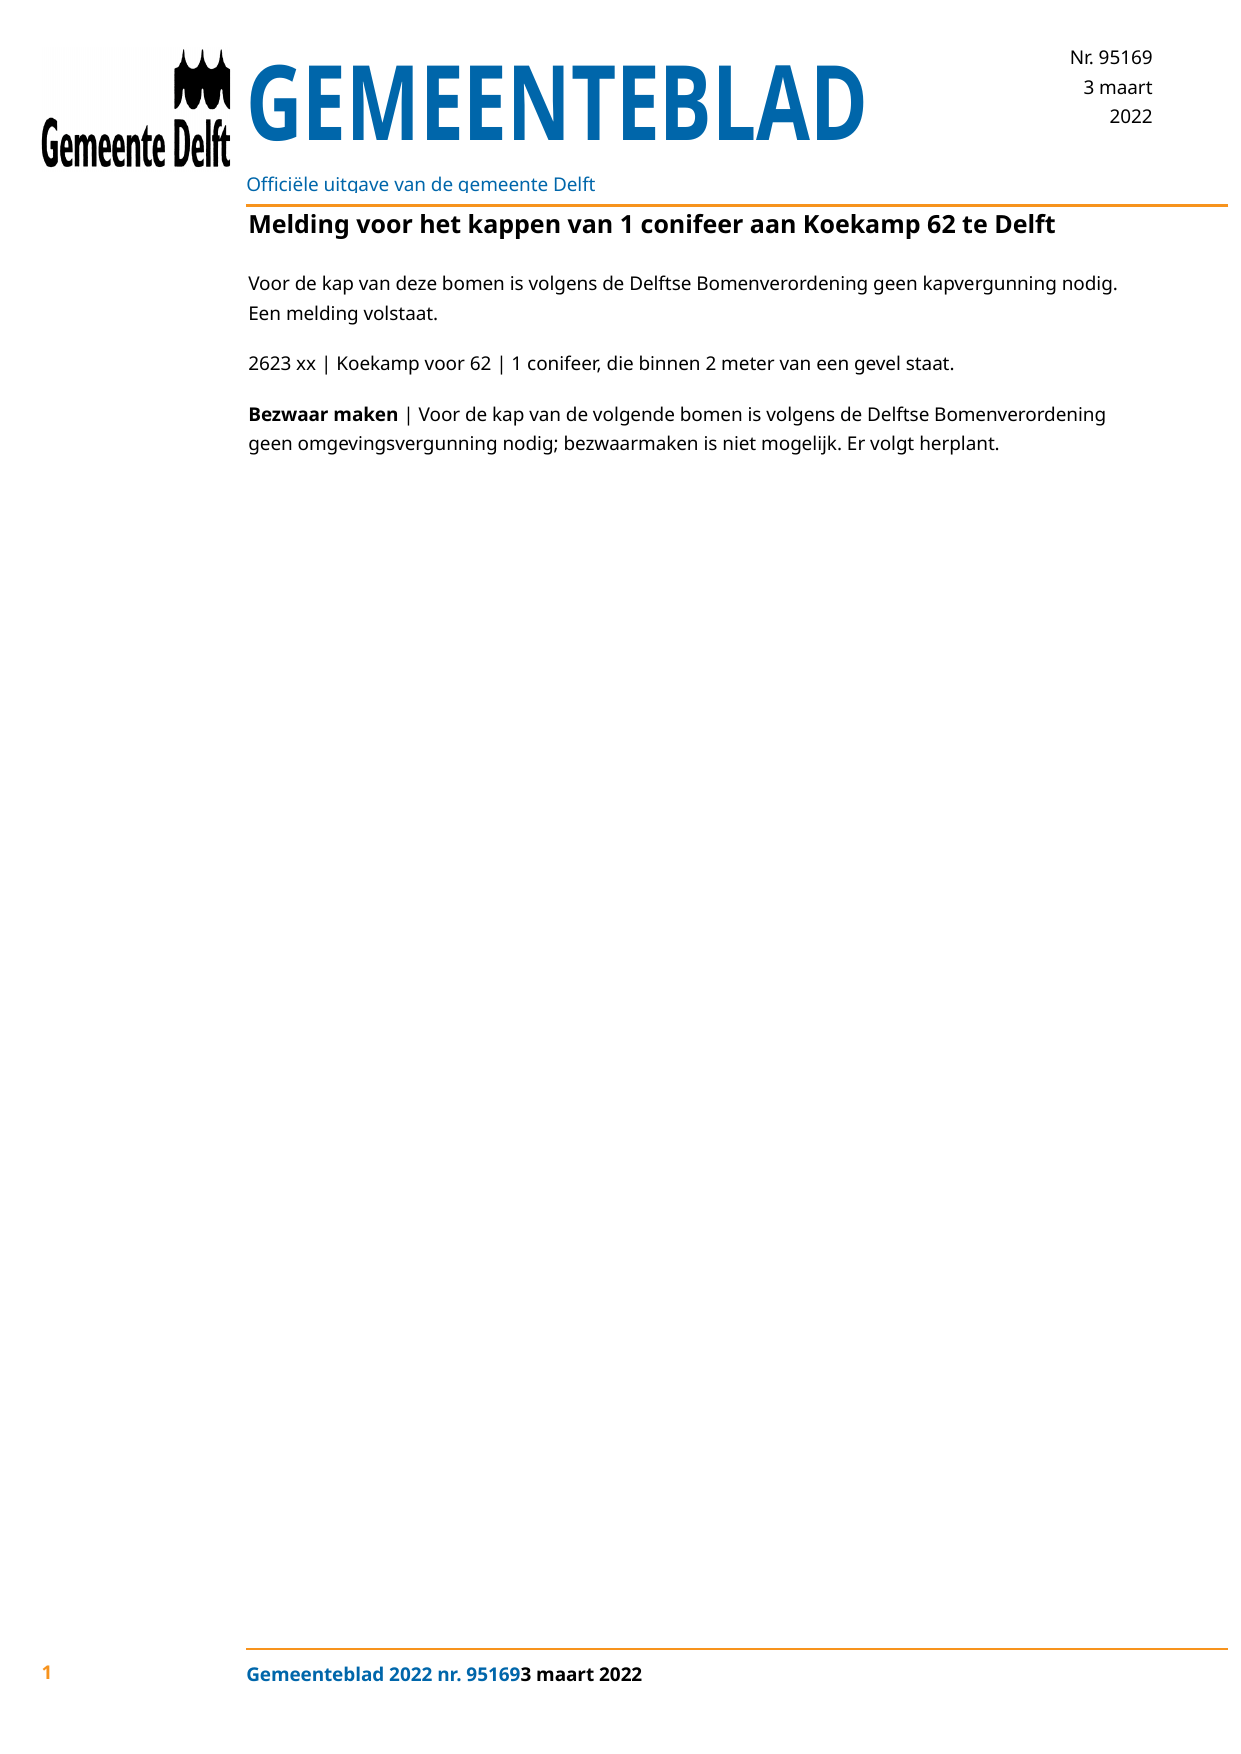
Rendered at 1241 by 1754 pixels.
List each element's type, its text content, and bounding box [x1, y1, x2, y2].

text 2623 xx | Koekamp voor 62 | 1 conifeer, die binnen 2 meter van een gevel staat. [248, 350, 1152, 376]
text Melding voor het kappen van 1 conifeer aan Koekamp 62 te Delft [248, 207, 1152, 241]
text Bezwaar maken | Voor de kap van de volgende bomen is volgens de Delftse Bomenverordening geen omgevingsvergunning nodig; bezwaarmaken is niet mogelijk. Er volgt herplant. [248, 401, 1152, 456]
picture [41, 47, 231, 172]
text Voor de kap van deze bomen is volgens de Delftse Bomenverordening geen kapvergunning nodig. Een melding volstaat. [248, 270, 1152, 326]
